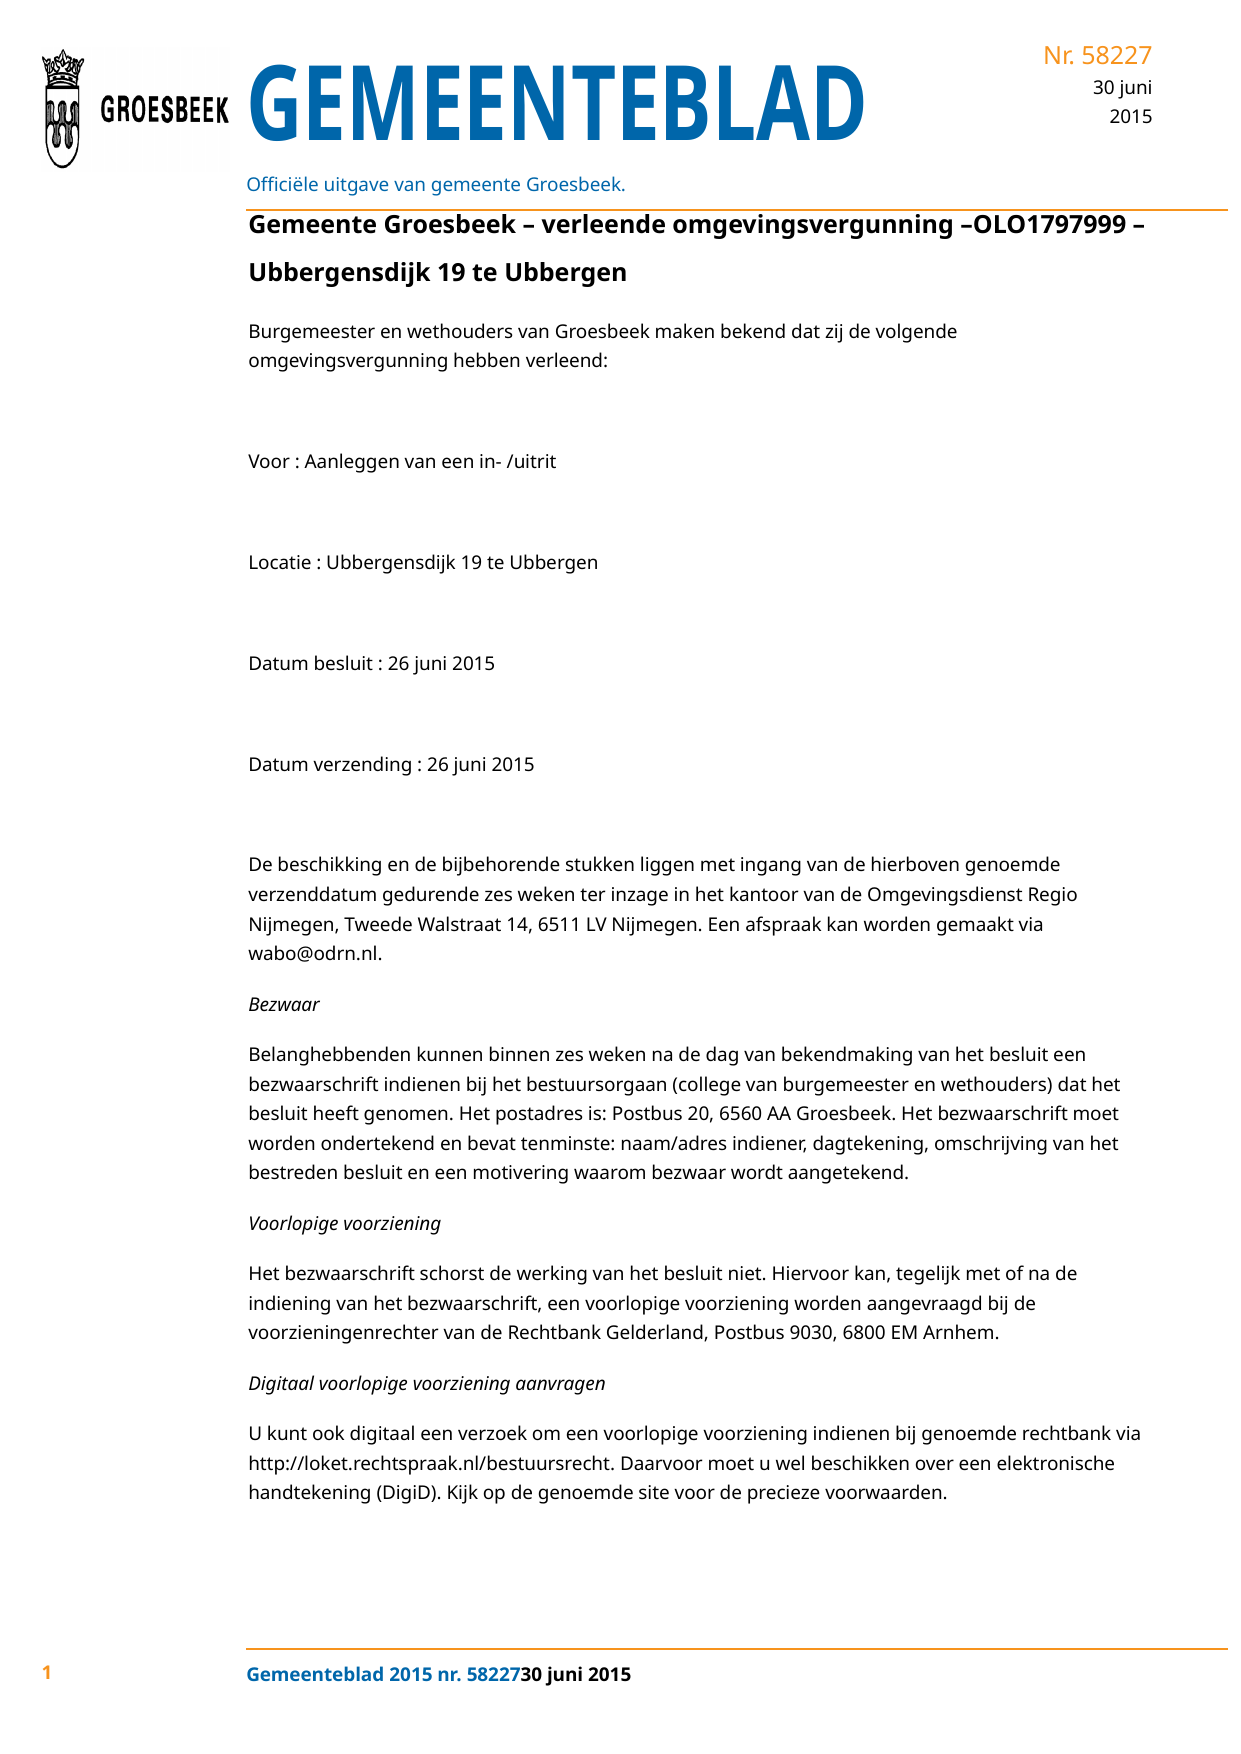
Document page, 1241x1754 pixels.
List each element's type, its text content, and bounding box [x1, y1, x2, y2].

text Voorlopige voorziening [248, 1210, 1152, 1236]
text Datum verzending : 26 juni 2015 [248, 751, 1152, 777]
picture [41, 47, 231, 172]
text Datum besluit : 26 juni 2015 [248, 650, 1152, 676]
text Gemeente Groesbeek – verleende omgevingsvergunning –OLO1797999 – Ubbergensdijk 19 te Ubbergen [248, 211, 1152, 288]
text Locatie : Ubbergensdijk 19 te Ubbergen [248, 549, 1152, 575]
text Belanghebbenden kunnen binnen zes weken na de dag van bekendmaking van het besluit een bezwaarschrift indienen bij het bestuursorgaan (college van burgemeester en wethouders) dat het besluit heeft genomen. Het postadres is: Postbus 20, 6560 AA Groesbeek. Het bezwaarschrift moet worden ondertekend en bevat tenminste: naam/adres indiener, dagtekening, omschrijving van het bestreden besluit en een motivering waarom bezwaar wordt aangetekend. [248, 1041, 1152, 1185]
text U kunt ook digitaal een verzoek om een voorlopige voorziening indienen bij genoemde rechtbank via http://loket.rechtspraak.nl/bestuursrecht. Daarvoor moet u wel beschikken over een elektronische handtekening (DigiD). Kijk op de genoemde site voor de precieze voorwaarden. [248, 1420, 1152, 1505]
text Digitaal voorlopige voorziening aanvragen [248, 1370, 1152, 1396]
text Burgemeester en wethouders van Groesbeek maken bekend dat zij de volgende omgevingsvergunning hebben verleend: [248, 318, 1152, 373]
text Het bezwaarschrift schorst de werking van het besluit niet. Hiervoor kan, tegelijk met of na de indiening van het bezwaarschrift, een voorlopige voorziening worden aangevraagd bij de voorzieningenrechter van de Rechtbank Gelderland, Postbus 9030, 6800 EM Arnhem. [248, 1260, 1152, 1345]
text Voor : Aanleggen van een in- /uitrit [248, 448, 1152, 474]
text Bezwaar [248, 991, 1152, 1017]
text De beschikking en de bijbehorende stukken liggen met ingang van de hierboven genoemde verzenddatum gedurende zes weken ter inzage in het kantoor van de Omgevingsdienst Regio Nijmegen, Tweede Walstraat 14, 6511 LV Nijmegen. Een afspraak kan worden gemaakt via wabo@odrn.nl. [248, 852, 1152, 966]
